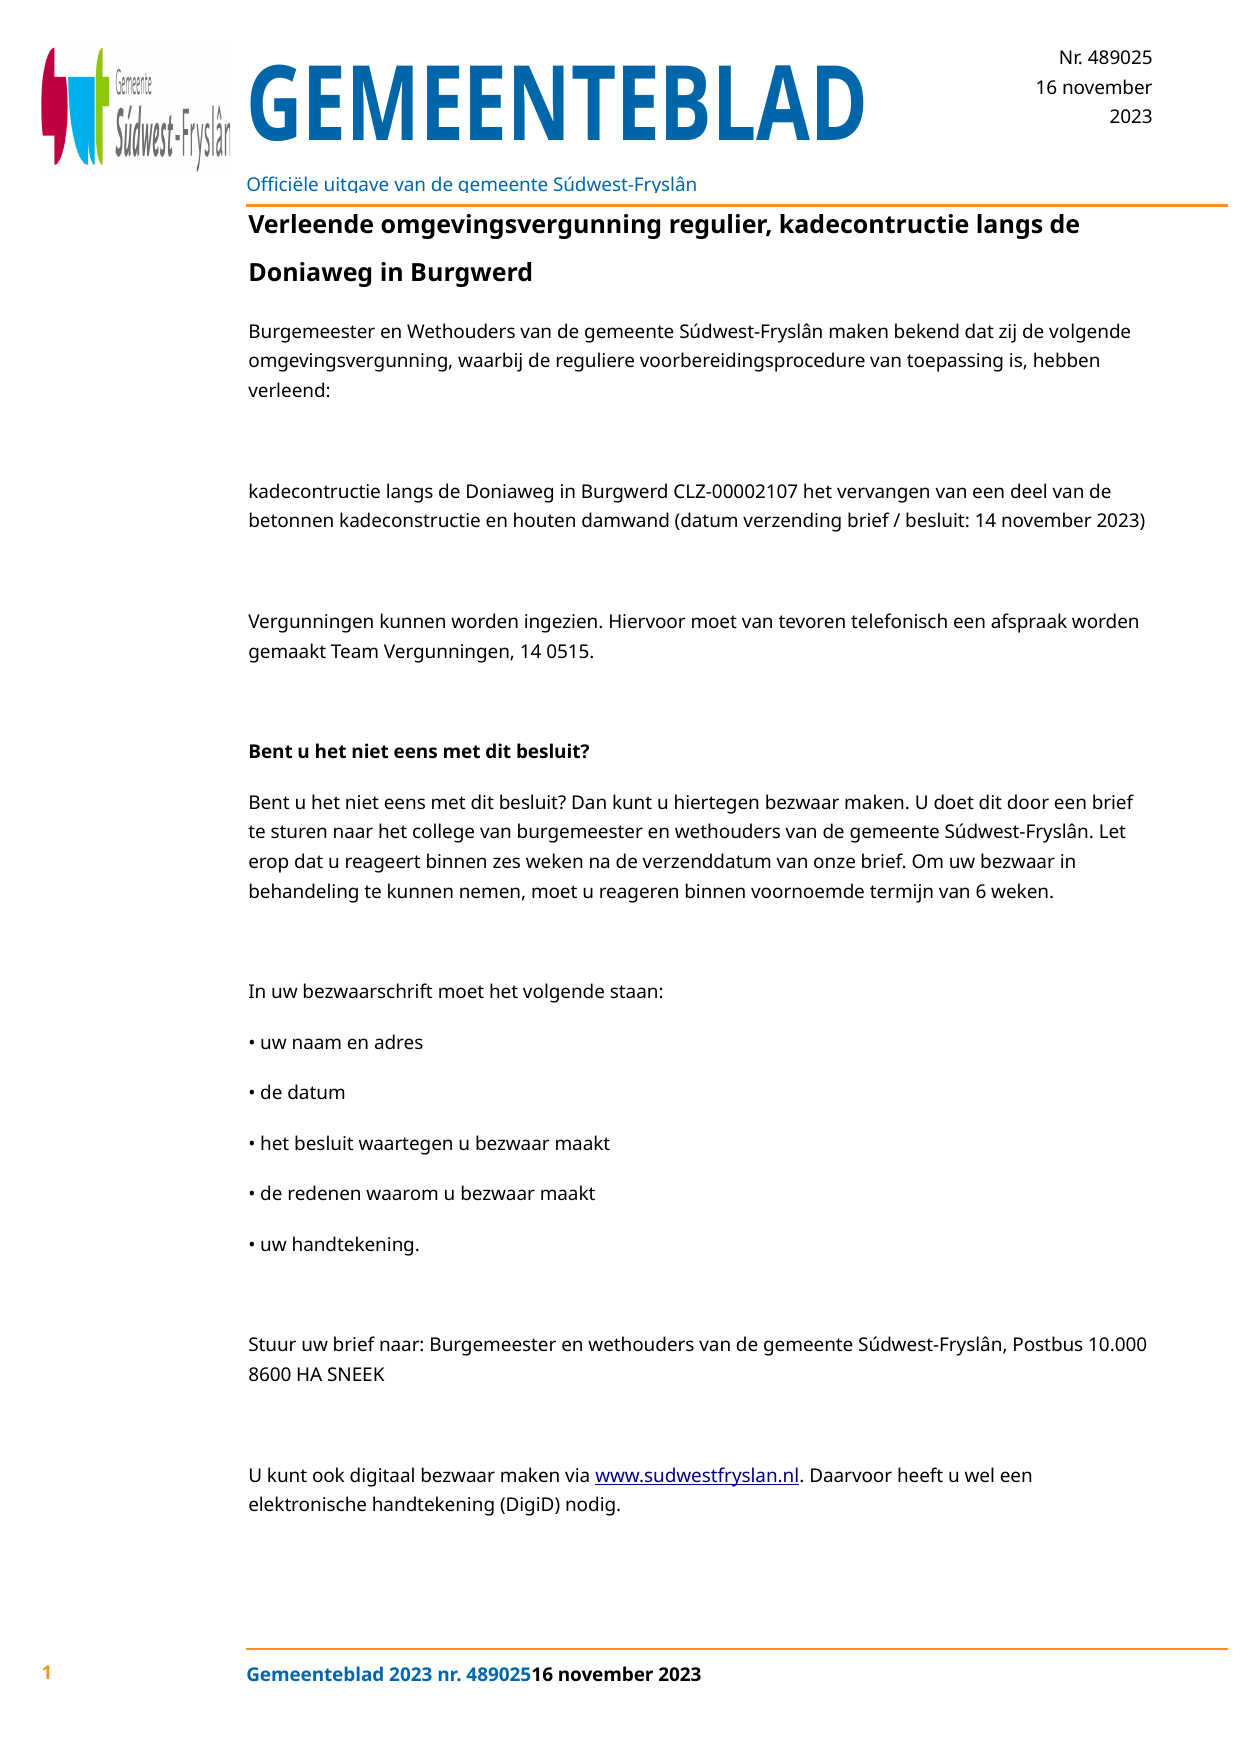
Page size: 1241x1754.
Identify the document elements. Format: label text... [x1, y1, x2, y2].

text • uw naam en adres [248, 1029, 1152, 1055]
text Burgemeester en Wethouders van de gemeente Súdwest-Fryslân maken bekend dat zij de volgende omgevingsvergunning, waarbij de reguliere voorbereidingsprocedure van toepassing is, hebben verleend: [248, 318, 1152, 403]
text U kunt ook digitaal bezwaar maken via www.sudwestfryslan.nl. Daarvoor heeft u wel een elektronische handtekening (DigiD) nodig. [248, 1462, 1152, 1517]
text Stuur uw brief naar: Burgemeester en wethouders van de gemeente Súdwest-Fryslân, Postbus 10.000 8600 HA SNEEK [248, 1332, 1152, 1387]
text • uw handtekening. [248, 1231, 1152, 1257]
text • de datum [248, 1079, 1152, 1105]
text In uw bezwaarschrift moet het volgende staan: [248, 979, 1152, 1004]
text Verleende omgevingsvergunning regulier, kadecontructie langs de Doniaweg in Burgwerd [248, 207, 1152, 288]
text kadecontructie langs de Doniaweg in Burgwerd CLZ-00002107 het vervangen van een deel van de betonnen kadeconstructie en houten damwand (datum verzending brief / besluit: 14 november 2023) [248, 478, 1152, 533]
text Bent u het niet eens met dit besluit? Dan kunt u hiertegen bezwaar maken. U doet dit door een brief te sturen naar het college van burgemeester en wethouders van de gemeente Súdwest-Fryslân. Let erop dat u reageert binnen zes weken na de verzenddatum van onze brief. Om uw bezwaar in behandeling te kunnen nemen, moet u reageren binnen voornoemde termijn van 6 weken. [248, 789, 1152, 904]
text • het besluit waartegen u bezwaar maakt [248, 1130, 1152, 1156]
picture [41, 47, 231, 172]
text • de redenen waarom u bezwaar maakt [248, 1180, 1152, 1206]
text Bent u het niet eens met dit besluit? [248, 739, 1152, 764]
text Vergunningen kunnen worden ingezien. Hiervoor moet van tevoren telefonisch een afspraak worden gemaakt Team Vergunningen, 14 0515. [248, 608, 1152, 664]
